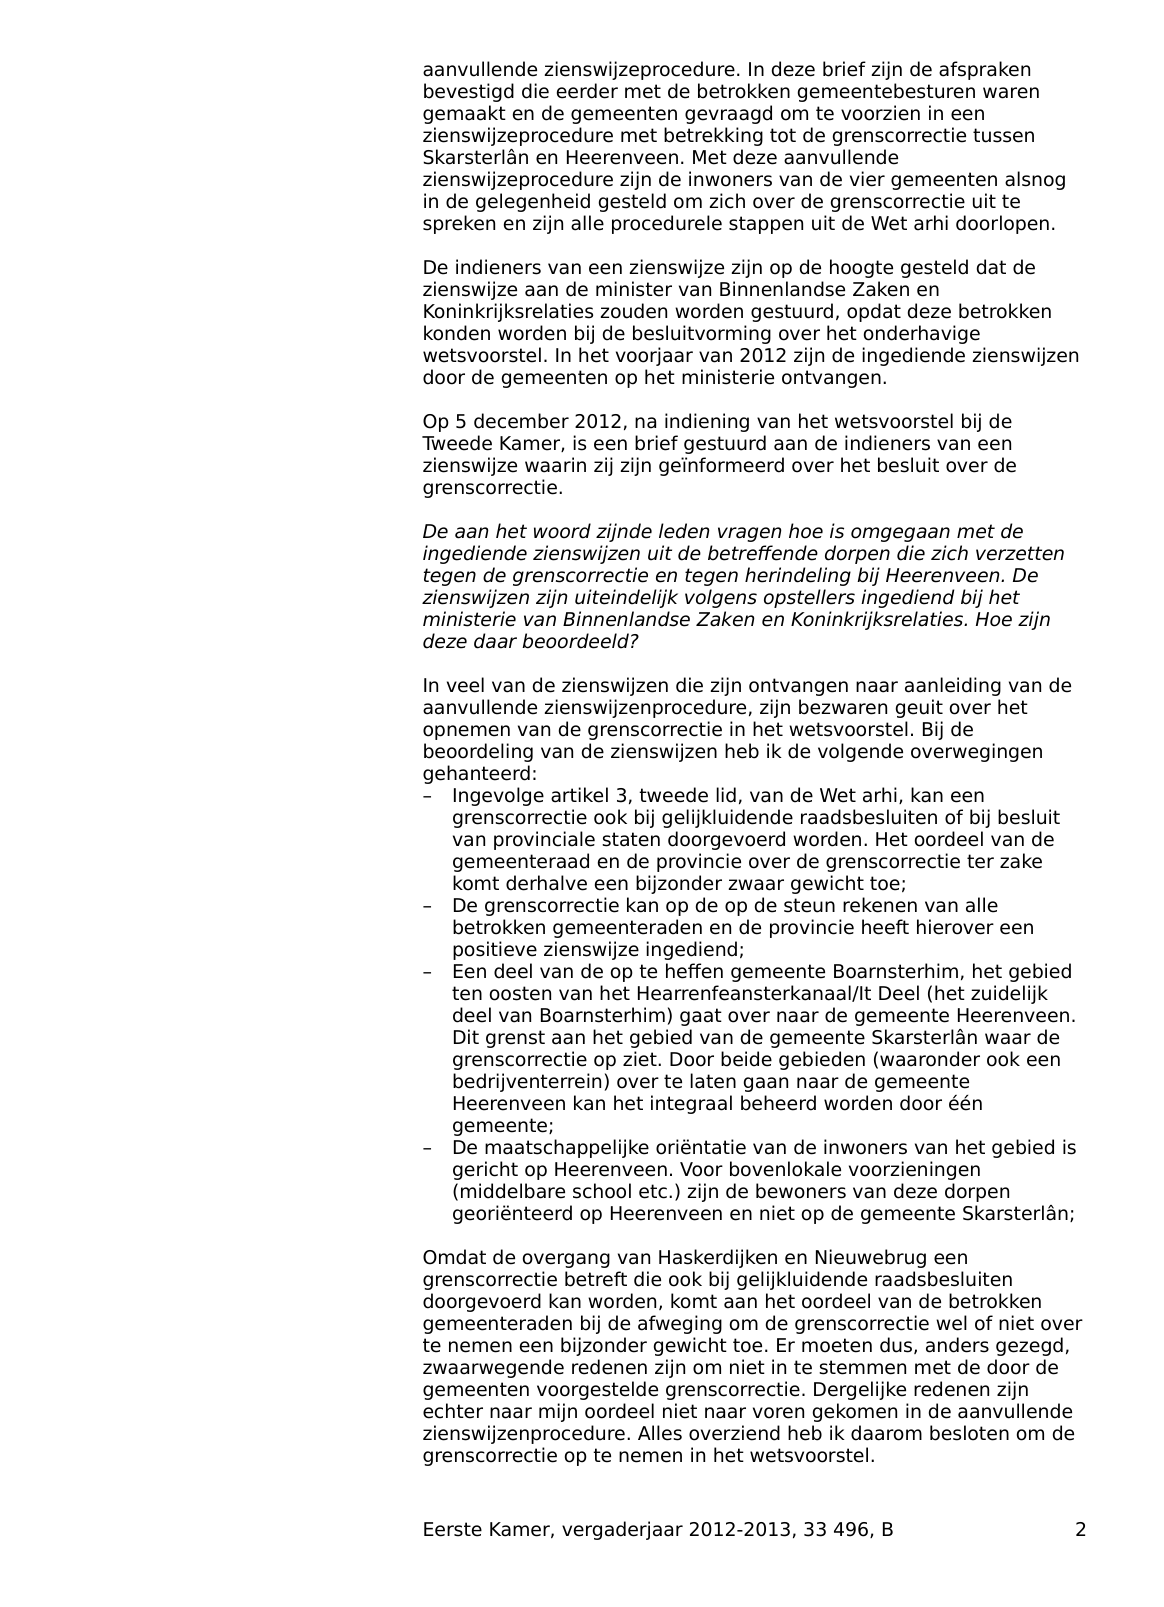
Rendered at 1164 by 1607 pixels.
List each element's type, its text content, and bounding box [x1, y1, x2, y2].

text Op 5 december 2012, na indiening van het wetsvoorstel bij de Tweede Kamer, is een brief gestuurd aan de indieners van een zienswijze waarin zij zijn geïnformeerd over het besluit over de grenscorrectie. [422, 411, 1087, 499]
text De indieners van een zienswijze zijn op de hoogte gesteld dat de zienswijze aan de minister van Binnenlandse Zaken en Koninkrijksrelaties zouden worden gestuurd, opdat deze betrokken konden worden bij de besluitvorming over het onderhavige wetsvoorstel. In het voorjaar van 2012 zijn de ingediende zienswijzen door de gemeenten op het ministerie ontvangen. [422, 257, 1087, 389]
text – De grenscorrectie kan op de op de steun rekenen van alle betrokken gemeenteraden en de provincie heeft hierover een positieve zienswijze ingediend; [422, 895, 1087, 961]
text De aan het woord zijnde leden vragen hoe is omgegaan met de ingediende zienswijzen uit de betreffende dorpen die zich verzetten tegen de grenscorrectie en tegen herindeling bij Heerenveen. De zienswijzen zijn uiteindelijk volgens opstellers ingediend bij het ministerie van Binnenlandse Zaken en Koninkrijksrelaties. Hoe zijn deze daar beoordeeld? [422, 521, 1087, 653]
text – Ingevolge artikel 3, tweede lid, van de Wet arhi, kan een grenscorrectie ook bij gelijkluidende raadsbesluiten of bij besluit van provinciale staten doorgevoerd worden. Het oordeel van de gemeenteraad en de provincie over de grenscorrectie ter zake komt derhalve een bijzonder zwaar gewicht toe; [422, 785, 1087, 895]
text – De maatschappelijke oriëntatie van de inwoners van het gebied is gericht op Heerenveen. Voor bovenlokale voorzieningen (middelbare school etc.) zijn de bewoners van deze dorpen georiënteerd op Heerenveen en niet op de gemeente Skarsterlân; [422, 1137, 1087, 1225]
text In veel van de zienswijzen die zijn ontvangen naar aanleiding van de aanvullende zienswijzenprocedure, zijn bezwaren geuit over het opnemen van de grenscorrectie in het wetsvoorstel. Bij de beoordeling van de zienswijzen heb ik de volgende overwegingen gehanteerd: [422, 675, 1087, 785]
text aanvullende zienswijzeprocedure. In deze brief zijn de afspraken bevestigd die eerder met de betrokken gemeentebesturen waren gemaakt en de gemeenten gevraagd om te voorzien in een zienswijzeprocedure met betrekking tot de grenscorrectie tussen Skarsterlân en Heerenveen. Met deze aanvullende zienswijzeprocedure zijn de inwoners van de vier gemeenten alsnog in de gelegenheid gesteld om zich over de grenscorrectie uit te spreken en zijn alle procedurele stappen uit de Wet arhi doorlopen. [422, 59, 1087, 235]
text – Een deel van de op te heffen gemeente Boarnsterhim, het gebied ten oosten van het Hearrenfeansterkanaal/It Deel (het zuidelijk deel van Boarnsterhim) gaat over naar de gemeente Heerenveen. Dit grenst aan het gebied van de gemeente Skarsterlân waar de grenscorrectie op ziet. Door beide gebieden (waaronder ook een bedrijventerrein) over te laten gaan naar de gemeente Heerenveen kan het integraal beheerd worden door één gemeente; [422, 961, 1087, 1137]
text Omdat de overgang van Haskerdijken en Nieuwebrug een grenscorrectie betreft die ook bij gelijkluidende raadsbesluiten doorgevoerd kan worden, komt aan het oordeel van de betrokken gemeenteraden bij de afweging om de grenscorrectie wel of niet over te nemen een bijzonder gewicht toe. Er moeten dus, anders gezegd, zwaarwegende redenen zijn om niet in te stemmen met de door de gemeenten voorgestelde grenscorrectie. Dergelijke redenen zijn echter naar mijn oordeel niet naar voren gekomen in de aanvullende zienswijzenprocedure. Alles overziend heb ik daarom besloten om de grenscorrectie op te nemen in het wetsvoorstel. [422, 1247, 1087, 1467]
